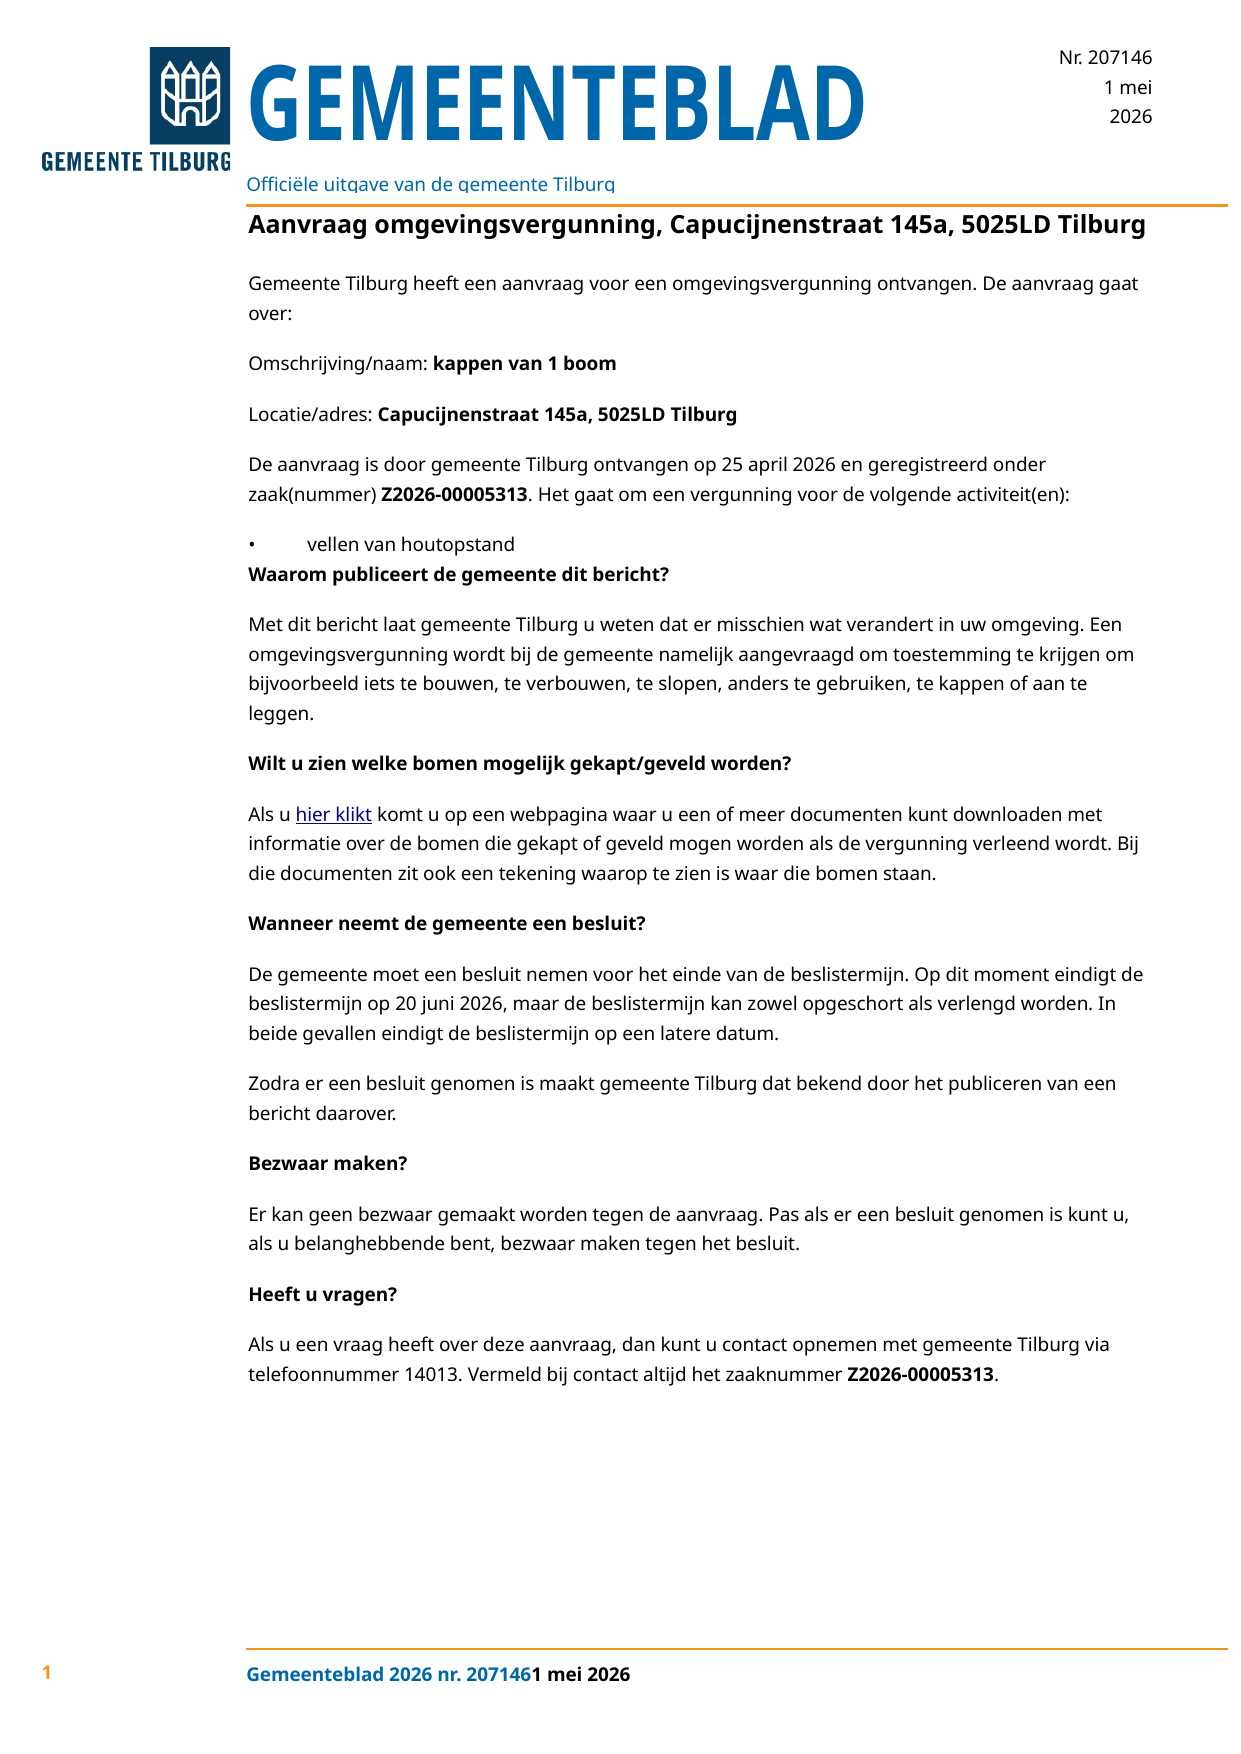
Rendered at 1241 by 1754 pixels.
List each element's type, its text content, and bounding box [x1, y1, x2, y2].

text Waarom publiceert de gemeente dit bericht? [248, 561, 1152, 586]
text Zodra er een besluit genomen is maakt gemeente Tilburg dat bekend door het publiceren van een bericht daarover. [248, 1070, 1152, 1126]
text Aanvraag omgevingsvergunning, Capucijnenstraat 145a, 5025LD Tilburg [248, 207, 1152, 241]
text Bezwaar maken? [248, 1150, 1152, 1176]
text Als u hier klikt komt u op een webpagina waar u een of meer documenten kunt downloaden met informatie over de bomen die gekapt of geveld mogen worden als de vergunning verleend wordt. Bij die documenten zit ook een tekening waarop te zien is waar die bomen staan. [248, 801, 1152, 886]
picture [41, 47, 231, 172]
text Er kan geen bezwaar gemaakt worden tegen de aanvraag. Pas als er een besluit genomen is kunt u, als u belanghebbende bent, bezwaar maken tegen het besluit. [248, 1201, 1152, 1256]
text Als u een vraag heeft over deze aanvraag, dan kunt u contact opnemen met gemeente Tilburg via telefoonnummer 14013. Vermeld bij contact altijd het zaaknummer Z2026-00005313. [248, 1331, 1152, 1386]
text De gemeente moet een besluit nemen voor het einde van de beslistermijn. Op dit moment eindigt de beslistermijn op 20 juni 2026, maar de beslistermijn kan zowel opgeschort als verlengd worden. In beide gevallen eindigt de beslistermijn op een latere datum. [248, 961, 1152, 1046]
text De aanvraag is door gemeente Tilburg ontvangen op 25 april 2026 en geregistreerd onder zaak(nummer) Z2026-00005313. Het gaat om een vergunning voor de volgende activiteit(en): [248, 451, 1152, 506]
list vellen van houtopstand [248, 531, 1152, 557]
text Met dit bericht laat gemeente Tilburg u weten dat er misschien wat verandert in uw omgeving. Een omgevingsvergunning wordt bij de gemeente namelijk aangevraagd om toestemming te krijgen om bijvoorbeeld iets te bouwen, te verbouwen, te slopen, anders te gebruiken, te kappen of aan te leggen. [248, 611, 1152, 726]
text Gemeente Tilburg heeft een aanvraag voor een omgevingsvergunning ontvangen. De aanvraag gaat over: [248, 270, 1152, 326]
text Omschrijving/naam: kappen van 1 boom [248, 350, 1152, 376]
text Wanneer neemt de gemeente een besluit? [248, 910, 1152, 936]
text Wilt u zien welke bomen mogelijk gekapt/geveld worden? [248, 750, 1152, 776]
text Heeft u vragen? [248, 1281, 1152, 1306]
text Locatie/adres: Capucijnenstraat 145a, 5025LD Tilburg [248, 401, 1152, 426]
